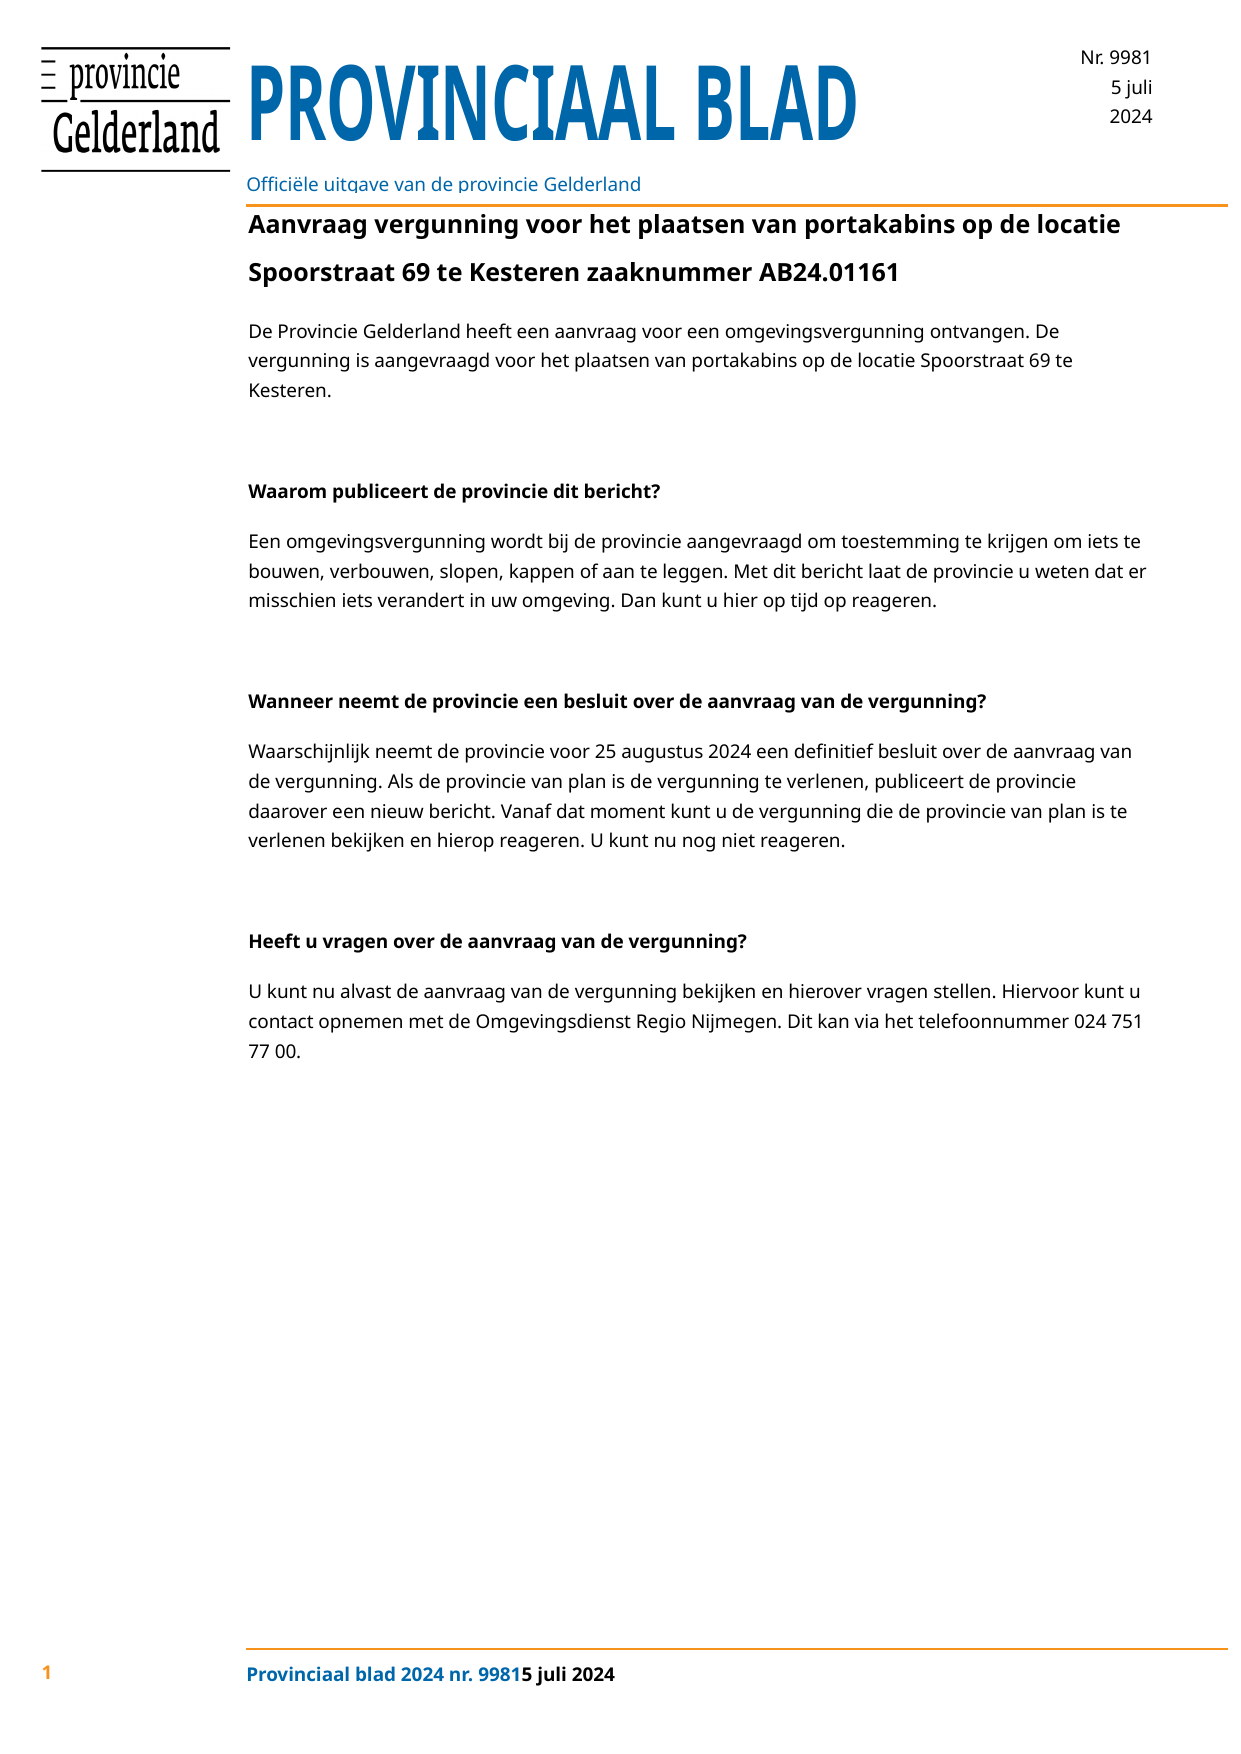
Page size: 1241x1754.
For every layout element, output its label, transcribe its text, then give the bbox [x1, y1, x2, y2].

text De Provincie Gelderland heeft een aanvraag voor een omgevingsvergunning ontvangen. De vergunning is aangevraagd voor het plaatsen van portakabins op de locatie Spoorstraat 69 te Kesteren. [248, 318, 1152, 403]
text Aanvraag vergunning voor het plaatsen van portakabins op de locatie Spoorstraat 69 te Kesteren zaaknummer AB24.01161 [248, 207, 1152, 288]
text Waarschijnlijk neemt de provincie voor 25 augustus 2024 een definitief besluit over de aanvraag van de vergunning. Als de provincie van plan is de vergunning te verlenen, publiceert de provincie daarover een nieuw bericht. Vanaf dat moment kunt u de vergunning die de provincie van plan is te verlenen bekijken en hierop reageren. U kunt nu nog niet reageren. [248, 739, 1152, 853]
text Waarom publiceert de provincie dit bericht? [248, 478, 1152, 504]
text Heeft u vragen over de aanvraag van de vergunning? [248, 928, 1152, 954]
text Een omgevingsvergunning wordt bij de provincie aangevraagd om toestemming te krijgen om iets te bouwen, verbouwen, slopen, kappen of aan te leggen. Met dit bericht laat de provincie u weten dat er misschien iets verandert in uw omgeving. Dan kunt u hier op tijd op reageren. [248, 528, 1152, 613]
text Wanneer neemt de provincie een besluit over de aanvraag van de vergunning? [248, 688, 1152, 714]
picture [41, 47, 231, 172]
text U kunt nu alvast de aanvraag van de vergunning bekijken en hierover vragen stellen. Hiervoor kunt u contact opnemen met de Omgevingsdienst Regio Nijmegen. Dit kan via het telefoonnummer 024 751 77 00. [248, 979, 1152, 1064]
